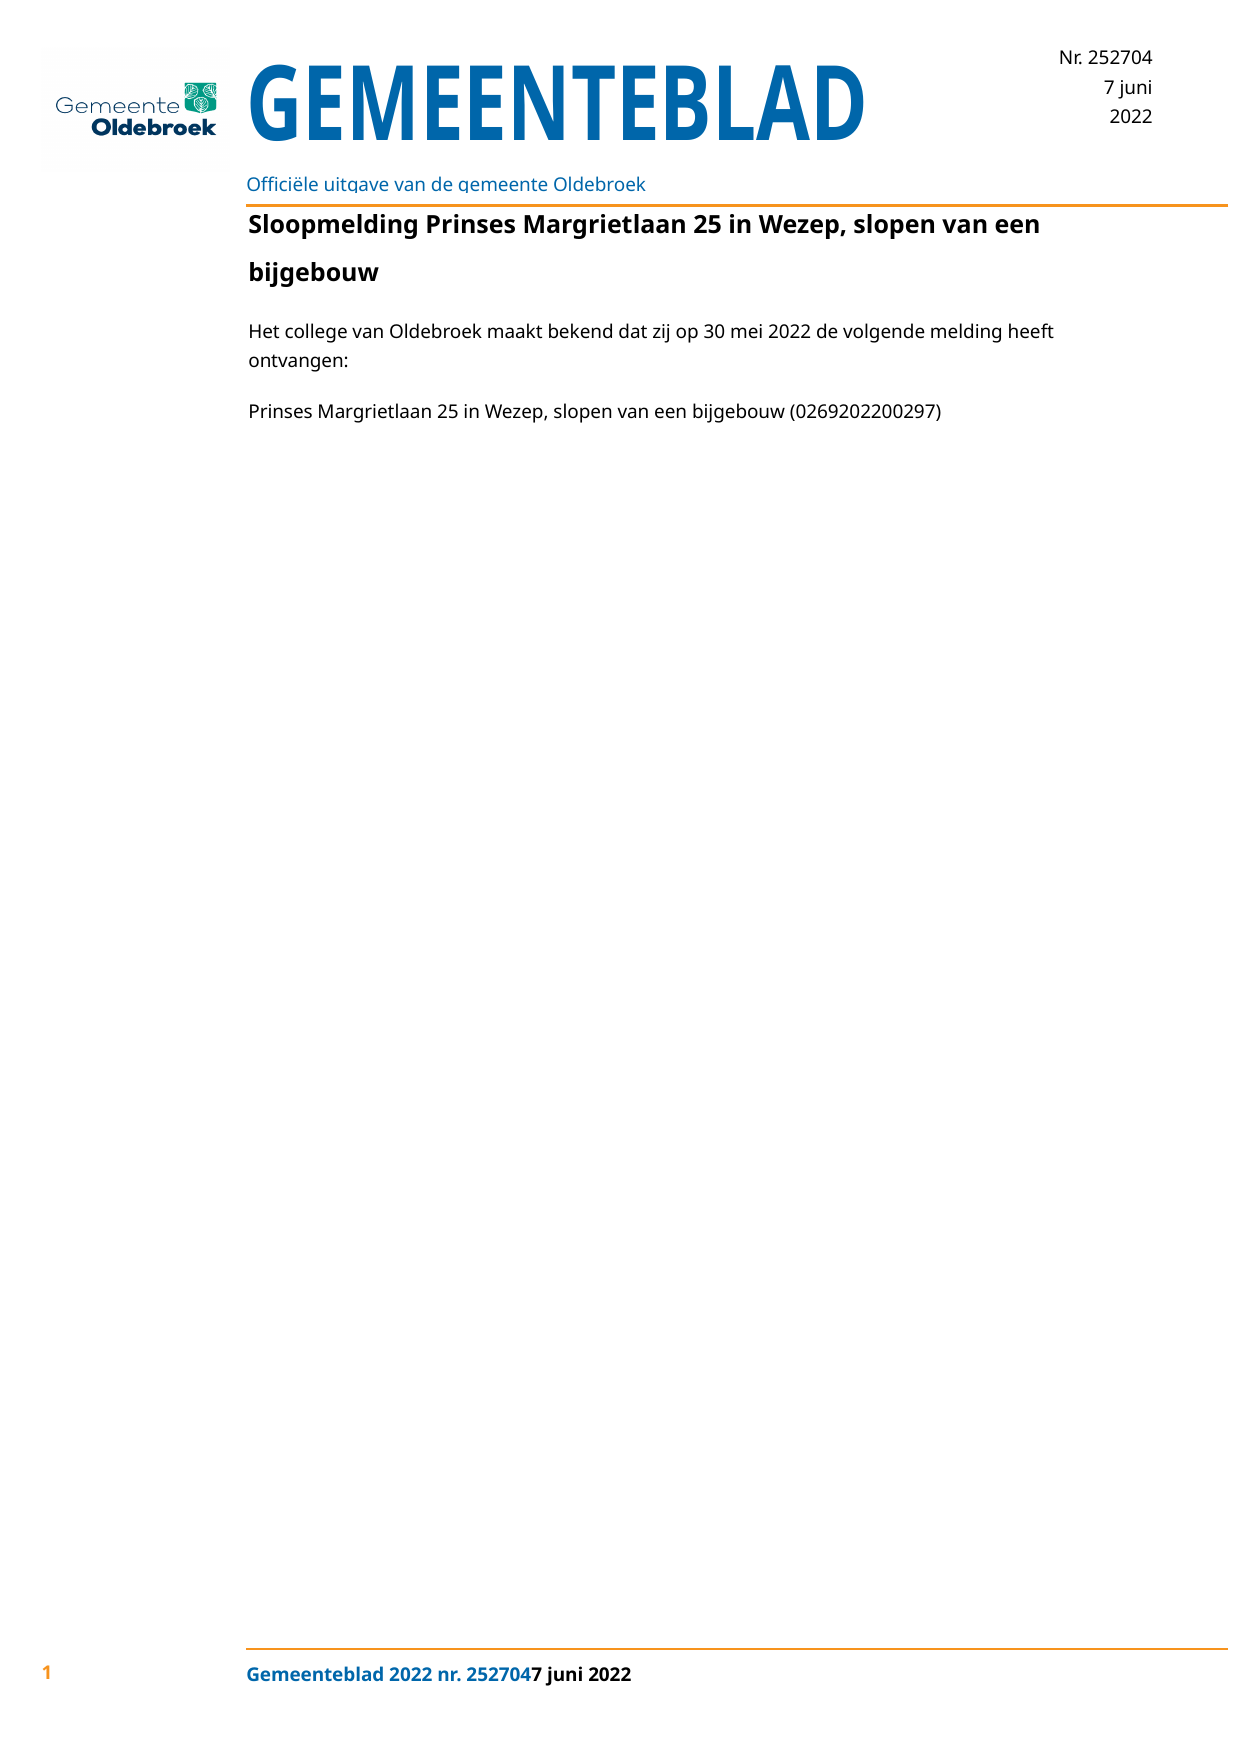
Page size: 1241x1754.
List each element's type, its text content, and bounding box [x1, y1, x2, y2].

text Sloopmelding Prinses Margrietlaan 25 in Wezep, slopen van een bijgebouw [248, 207, 1152, 288]
text Het college van Oldebroek maakt bekend dat zij op 30 mei 2022 de volgende melding heeft ontvangen: [248, 318, 1152, 373]
picture [41, 47, 231, 172]
text Prinses Margrietlaan 25 in Wezep, slopen van een bijgebouw (0269202200297) [248, 398, 1152, 424]
